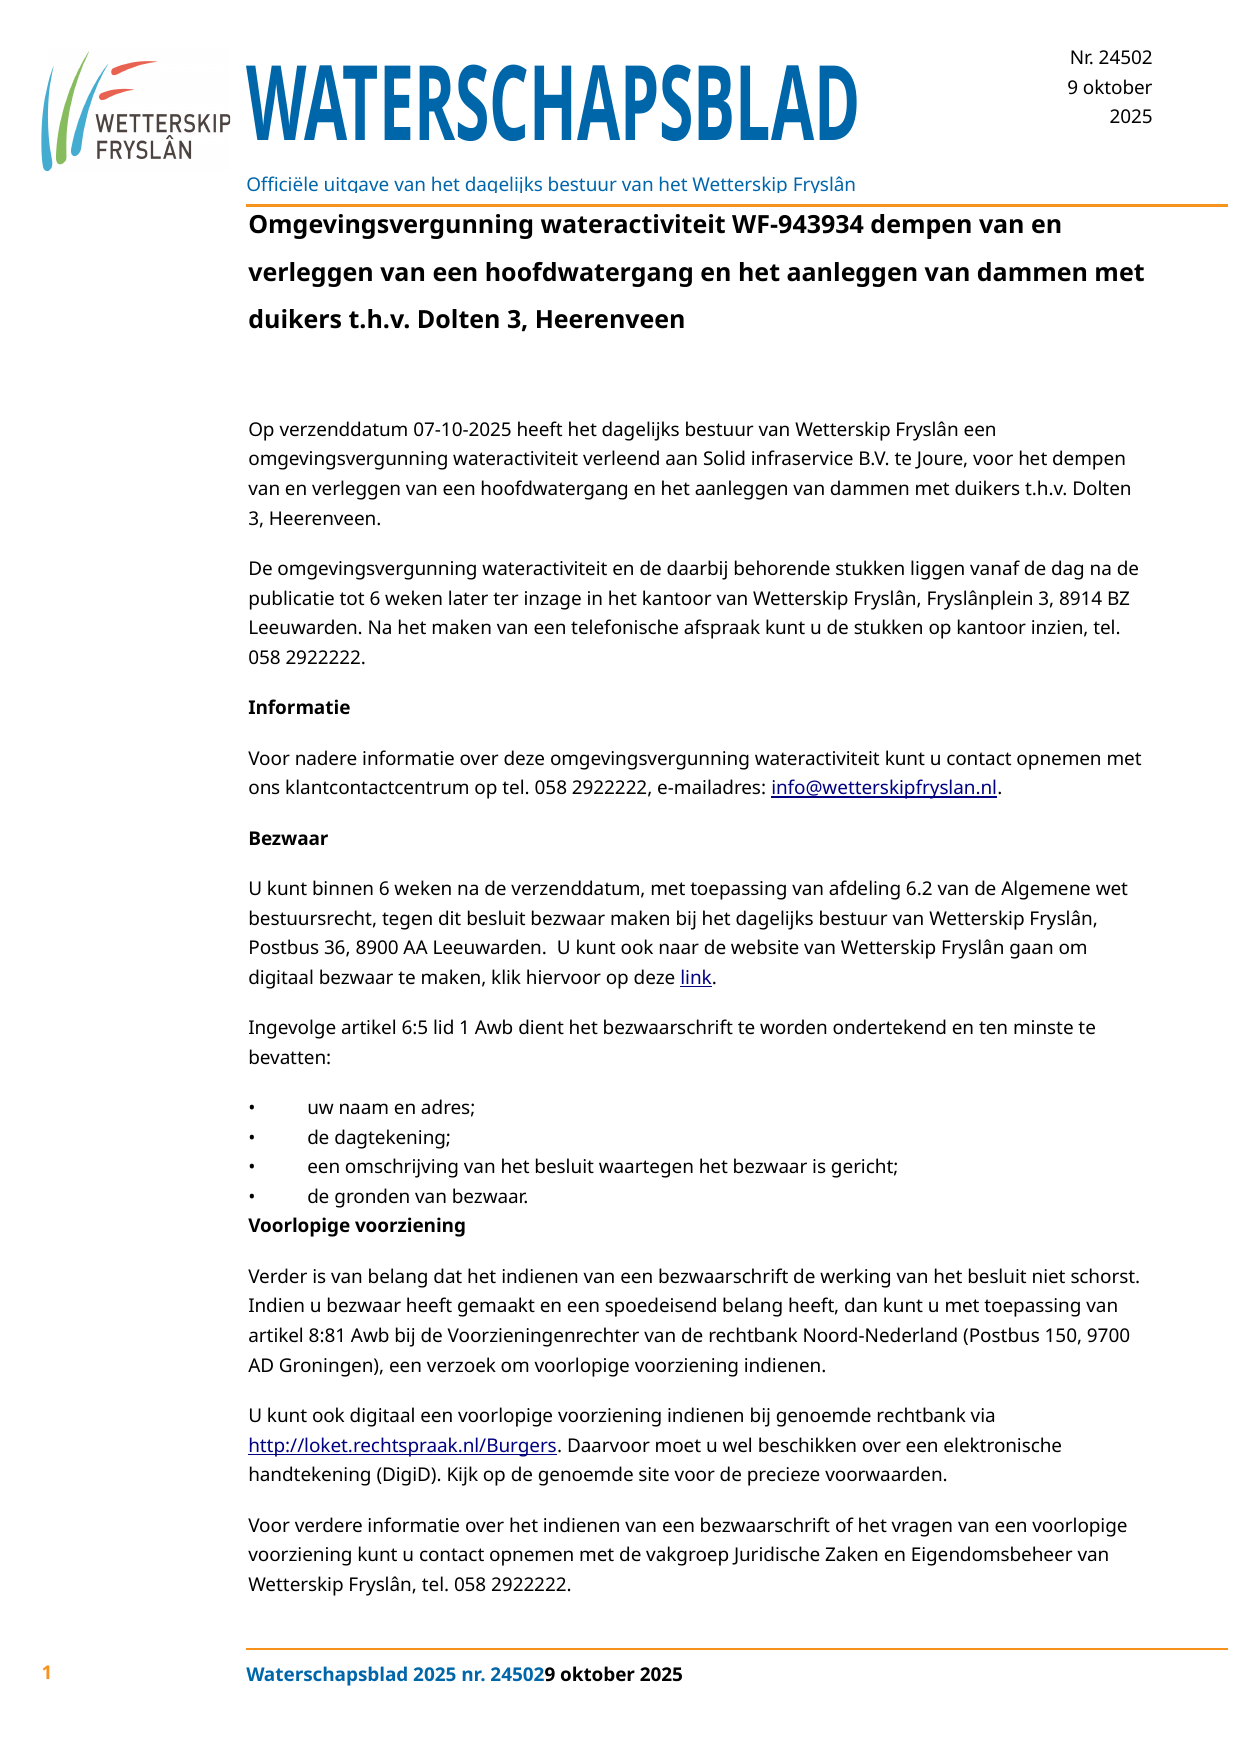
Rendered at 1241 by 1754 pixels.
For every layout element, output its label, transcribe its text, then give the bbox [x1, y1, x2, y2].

text U kunt ook digitaal een voorlopige voorziening indienen bij genoemde rechtbank via http://loket.rechtspraak.nl/Burgers. Daarvoor moet u wel beschikken over een elektronische handtekening (DigiD). Kijk op de genoemde site voor de precieze voorwaarden. [248, 1402, 1152, 1487]
text Omgevingsvergunning wateractiviteit WF-943934 dempen van en verleggen van een hoofdwatergang en het aanleggen van dammen met duikers t.h.v. Dolten 3, Heerenveen [248, 207, 1152, 336]
text Voor verdere informatie over het indienen van een bezwaarschrift of het vragen van een voorlopige voorziening kunt u contact opnemen met de vakgroep Juridische Zaken en Eigendomsbeheer van Wetterskip Fryslân, tel. 058 2922222. [248, 1512, 1152, 1597]
text Op verzenddatum 07-10-2025 heeft het dagelijks bestuur van Wetterskip Fryslân een omgevingsvergunning wateractiviteit verleend aan Solid infraservice B.V. te Joure, voor het dempen van en verleggen van een hoofdwatergang en het aanleggen van dammen met duikers t.h.v. Dolten 3, Heerenveen. [248, 416, 1152, 530]
list een omschrijving van het besluit waartegen het bezwaar is gericht; [248, 1153, 1152, 1179]
picture [41, 47, 231, 172]
text Informatie [248, 694, 1152, 720]
list uw naam en adres; [248, 1094, 1152, 1120]
list de gronden van bezwaar. [248, 1183, 1152, 1209]
text Bezwaar [248, 825, 1152, 850]
text Ingevolge artikel 6:5 lid 1 Awb dient het bezwaarschrift te worden ondertekend en ten minste te bevatten: [248, 1014, 1152, 1069]
text Voor nadere informatie over deze omgevingsvergunning wateractiviteit kunt u contact opnemen met ons klantcontactcentrum op tel. 058 2922222, e-mailadres: info@wetterskipfryslan.nl. [248, 745, 1152, 800]
text Voorlopige voorziening [248, 1213, 1152, 1238]
text De omgevingsvergunning wateractiviteit en de daarbij behorende stukken liggen vanaf de dag na de publicatie tot 6 weken later ter inzage in het kantoor van Wetterskip Fryslân, Fryslânplein 3, 8914 BZ Leeuwarden. Na het maken van een telefonische afspraak kunt u de stukken op kantoor inzien, tel. 058 2922222. [248, 555, 1152, 669]
text U kunt binnen 6 weken na de verzenddatum, met toepassing van afdeling 6.2 van de Algemene wet bestuursrecht, tegen dit besluit bezwaar maken bij het dagelijks bestuur van Wetterskip Fryslân, Postbus 36, 8900 AA Leeuwarden. U kunt ook naar de website van Wetterskip Fryslân gaan om digitaal bezwaar te maken, klik hiervoor op deze link. [248, 875, 1152, 989]
text Verder is van belang dat het indienen van een bezwaarschrift de werking van het besluit niet schorst. Indien u bezwaar heeft gemaakt en een spoedeisend belang heeft, dan kunt u met toepassing van artikel 8:81 Awb bij de Voorzieningenrechter van de rechtbank Noord-Nederland (Postbus 150, 9700 AD Groningen), een verzoek om voorlopige voorziening indienen. [248, 1263, 1152, 1377]
list de dagtekening; [248, 1124, 1152, 1149]
